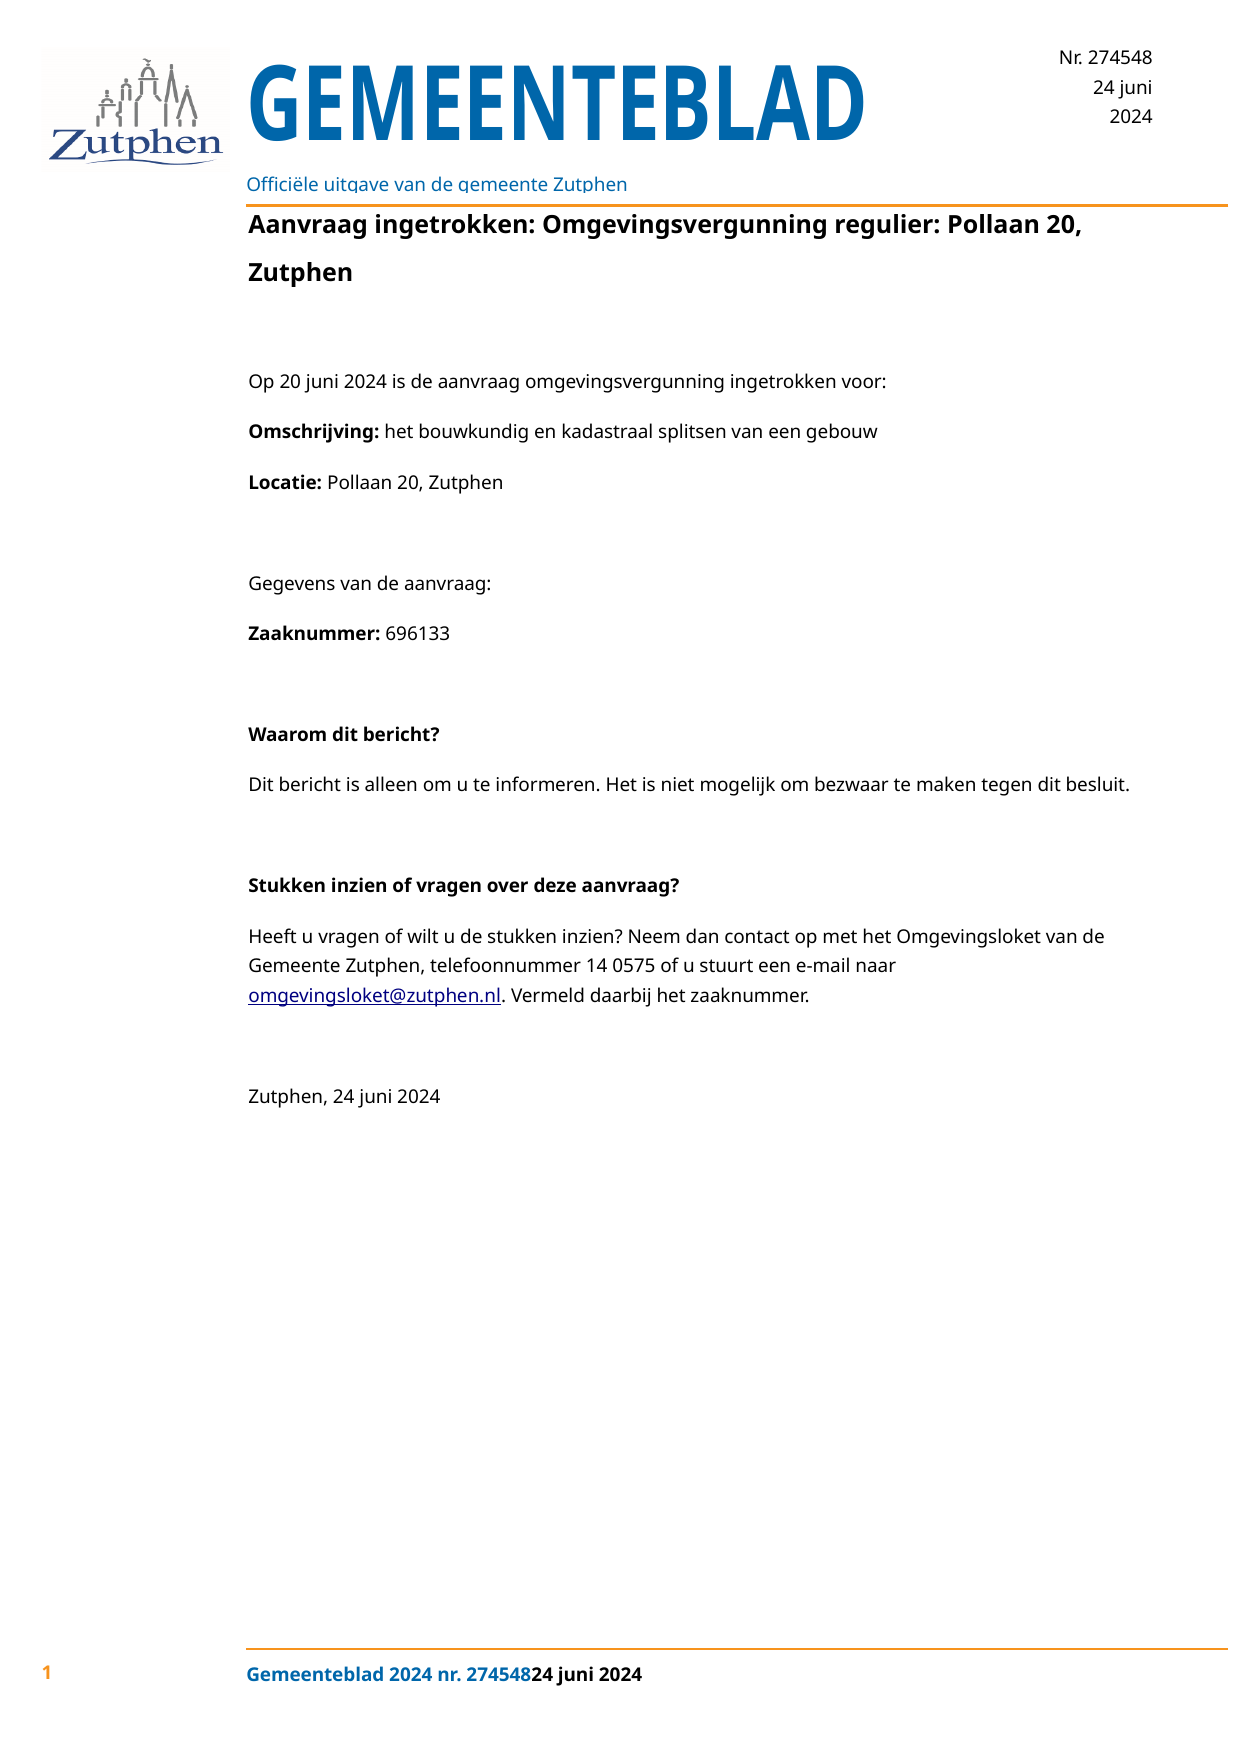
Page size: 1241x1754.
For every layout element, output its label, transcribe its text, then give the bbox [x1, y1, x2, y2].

text Waarom dit bericht? [248, 721, 1152, 747]
text Aanvraag ingetrokken: Omgevingsvergunning regulier: Pollaan 20, Zutphen [248, 207, 1152, 288]
text Zaaknummer: 696133 [248, 620, 1152, 646]
text Stukken inzien of vragen over deze aanvraag? [248, 872, 1152, 898]
text Gegevens van de aanvraag: [248, 570, 1152, 596]
text Locatie: Pollaan 20, Zutphen [248, 469, 1152, 495]
text Dit bericht is alleen om u te informeren. Het is niet mogelijk om bezwaar te maken tegen dit besluit. [248, 772, 1152, 797]
text Zutphen, 24 juni 2024 [248, 1083, 1152, 1109]
text Omschrijving: het bouwkundig en kadastraal splitsen van een gebouw [248, 419, 1152, 444]
text Heeft u vragen of wilt u de stukken inzien? Neem dan contact op met het Omgevingsloket van de Gemeente Zutphen, telefoonnummer 14 0575 of u stuurt een e-mail naar omgevingsloket@zutphen.nl. Vermeld daarbij het zaaknummer. [248, 923, 1152, 1008]
text Op 20 juni 2024 is de aanvraag omgevingsvergunning ingetrokken voor: [248, 368, 1152, 394]
picture [41, 47, 231, 172]
